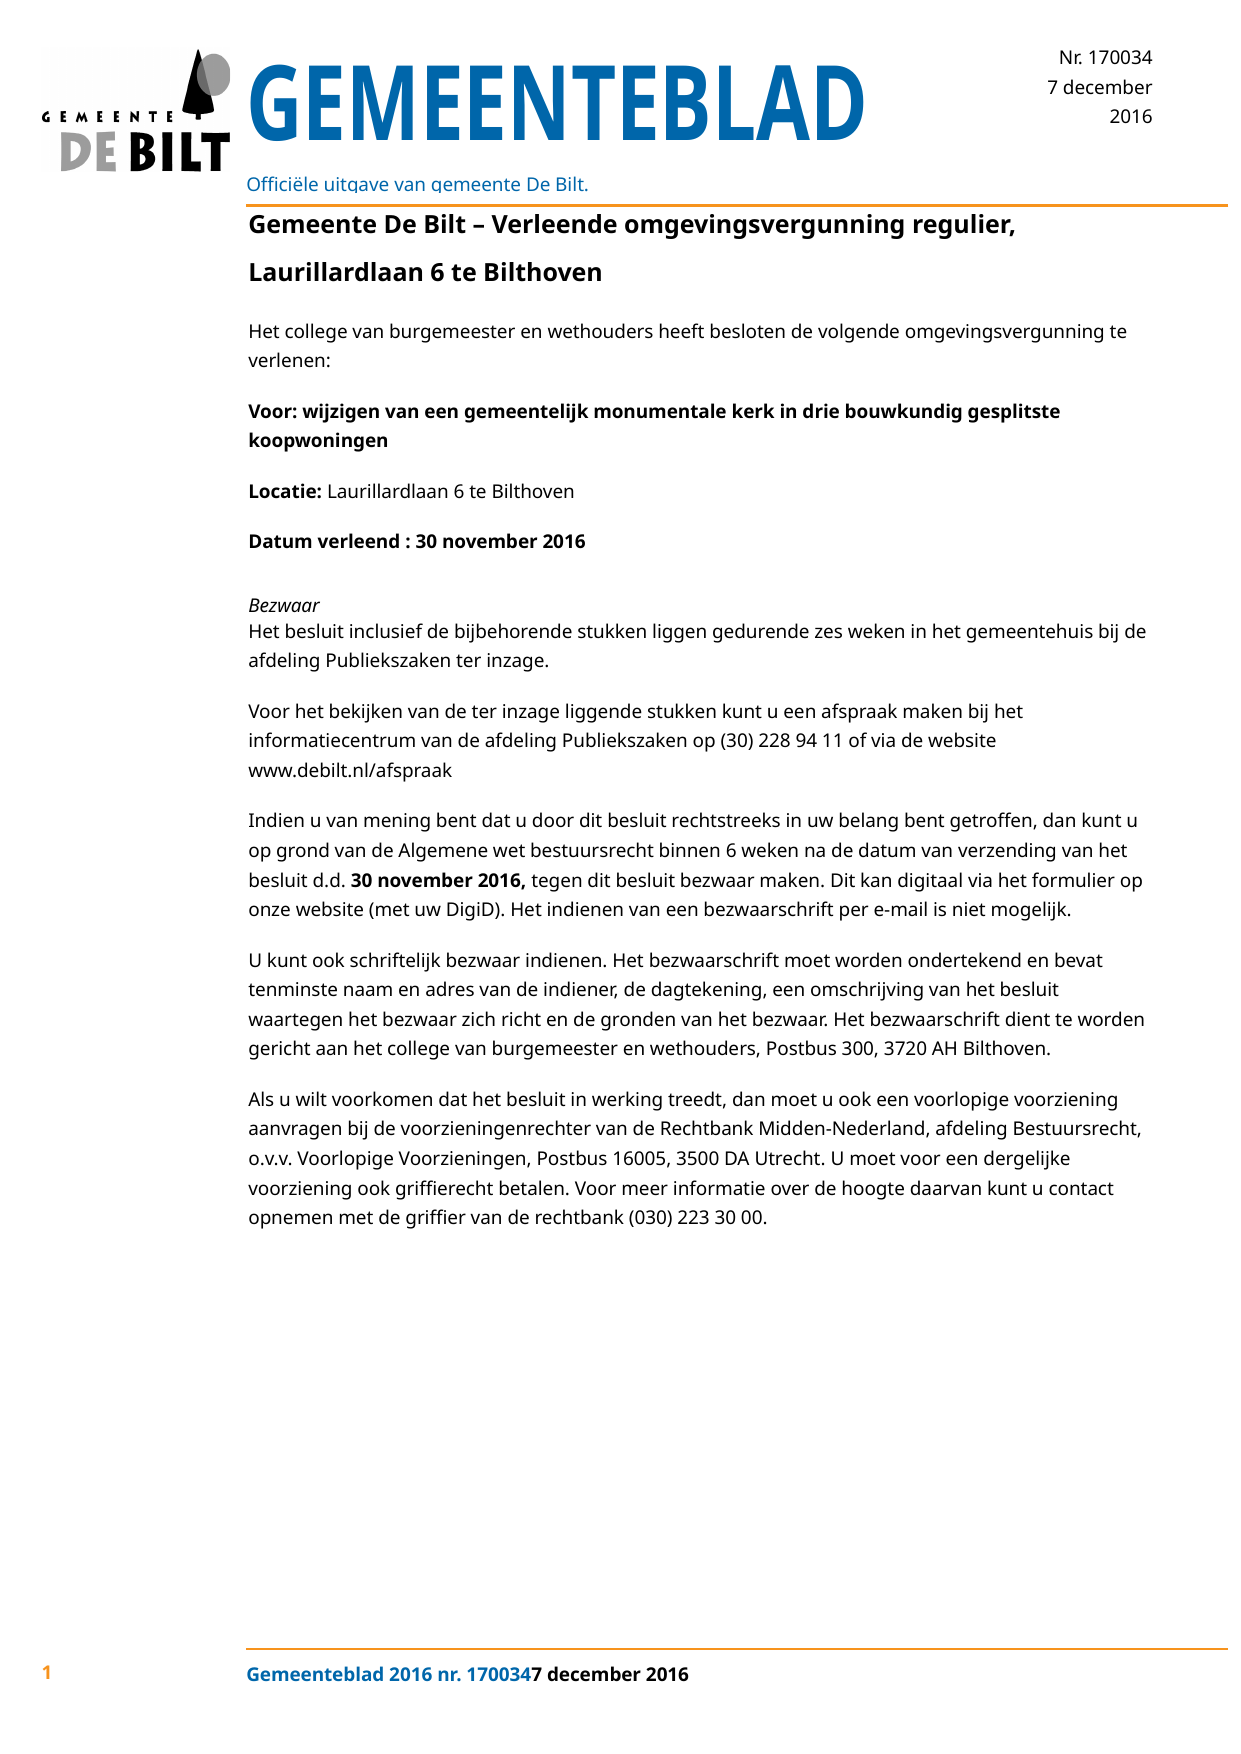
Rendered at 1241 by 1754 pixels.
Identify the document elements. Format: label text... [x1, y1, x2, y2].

text U kunt ook schriftelijk bezwaar indienen. Het bezwaarschrift moet worden ondertekend en bevat tenminste naam en adres van de indiener, de dagtekening, een omschrijving van het besluit waartegen het bezwaar zich richt en de gronden van het bezwaar. Het bezwaarschrift dient te worden gericht aan het college van burgemeester en wethouders, Postbus 300, 3720 AH Bilthoven. [248, 947, 1152, 1061]
text Indien u van mening bent dat u door dit besluit rechtstreeks in uw belang bent getroffen, dan kunt u op grond van de Algemene wet bestuursrecht binnen 6 weken na de datum van verzending van het besluit d.d. 30 november 2016, tegen dit besluit bezwaar maken. Dit kan digitaal via het formulier op onze website (met uw DigiD). Het indienen van een bezwaarschrift per e-mail is niet mogelijk. [248, 808, 1152, 922]
text Voor: wijzigen van een gemeentelijk monumentale kerk in drie bouwkundig gesplitste koopwoningen [248, 398, 1152, 453]
text Als u wilt voorkomen dat het besluit in werking treedt, dan moet u ook een voorlopige voorziening aanvragen bij de voorzieningenrechter van de Rechtbank Midden-Nederland, afdeling Bestuursrecht, o.v.v. Voorlopige Voorzieningen, Postbus 16005, 3500 DA Utrecht. U moet voor een dergelijke voorziening ook griffierecht betalen. Voor meer informatie over de hoogte daarvan kunt u contact opnemen met de griffier van de rechtbank (030) 223 30 00. [248, 1086, 1152, 1230]
text Het college van burgemeester en wethouders heeft besloten de volgende omgevingsvergunning te verlenen: [248, 318, 1152, 373]
text Locatie: Laurillardlaan 6 te Bilthoven [248, 478, 1152, 504]
picture [41, 47, 231, 172]
text Gemeente De Bilt – Verleende omgevingsvergunning regulier, Laurillardlaan 6 te Bilthoven [248, 207, 1152, 288]
text Het besluit inclusief de bijbehorende stukken liggen gedurende zes weken in het gemeentehuis bij de afdeling Publiekszaken ter inzage. [248, 618, 1152, 673]
text Datum verleend : 30 november 2016 [248, 528, 1152, 554]
text Bezwaar [248, 592, 1152, 618]
text Voor het bekijken van de ter inzage liggende stukken kunt u een afspraak maken bij het informatiecentrum van de afdeling Publiekszaken op (30) 228 94 11 of via de website www.debilt.nl/afspraak [248, 698, 1152, 783]
